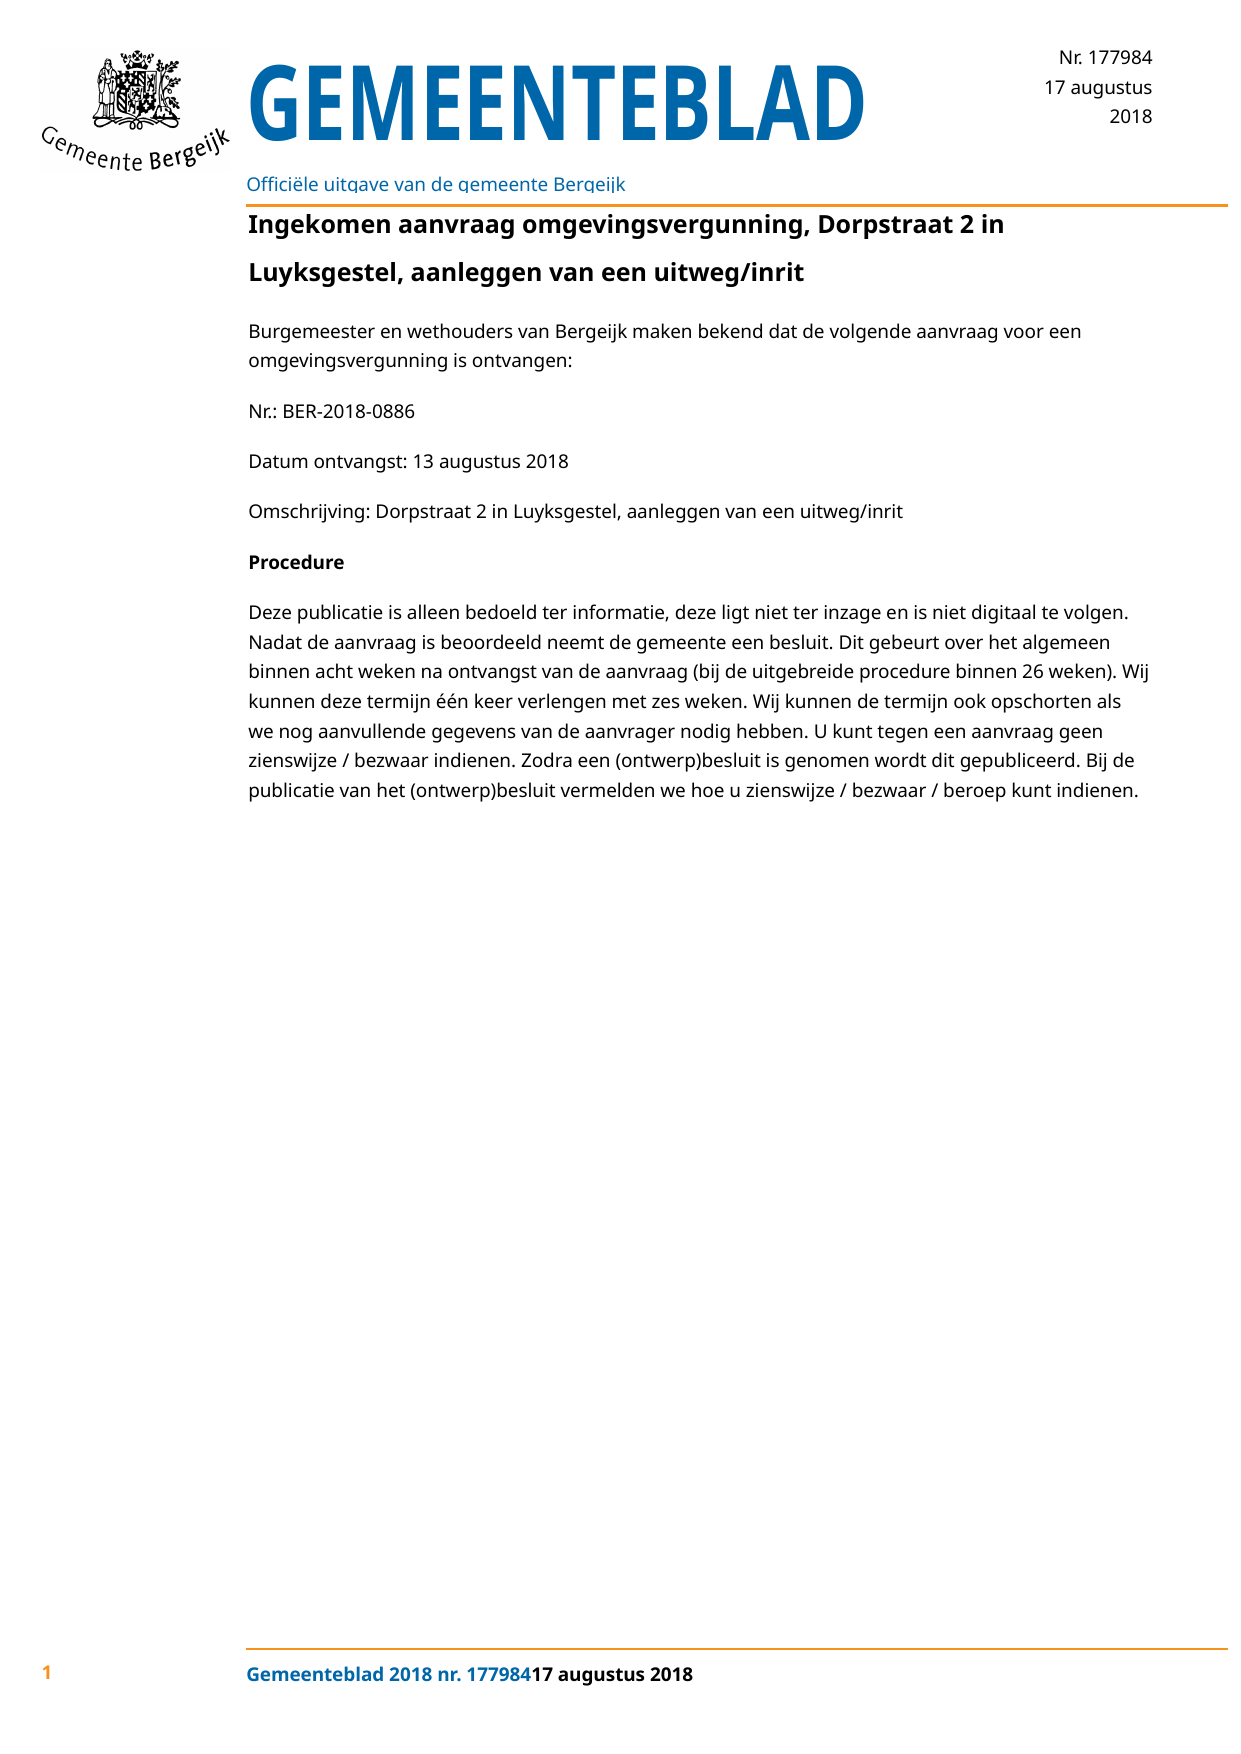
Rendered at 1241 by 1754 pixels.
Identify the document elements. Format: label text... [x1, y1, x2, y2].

text Ingekomen aanvraag omgevingsvergunning, Dorpstraat 2 in Luyksgestel, aanleggen van een uitweg/inrit [248, 207, 1152, 288]
text Burgemeester en wethouders van Bergeijk maken bekend dat de volgende aanvraag voor een omgevingsvergunning is ontvangen: [248, 318, 1152, 373]
text Datum ontvangst: 13 augustus 2018 [248, 448, 1152, 474]
text Omschrijving: Dorpstraat 2 in Luyksgestel, aanleggen van een uitweg/inrit [248, 499, 1152, 524]
text Nr.: BER-2018-0886 [248, 398, 1152, 424]
text Deze publicatie is alleen bedoeld ter informatie, deze ligt niet ter inzage en is niet digitaal te volgen. Nadat de aanvraag is beoordeeld neemt de gemeente een besluit. Dit gebeurt over het algemeen binnen acht weken na ontvangst van de aanvraag (bij de uitgebreide procedure binnen 26 weken). Wij kunnen deze termijn één keer verlengen met zes weken. Wij kunnen de termijn ook opschorten als we nog aanvullende gegevens van de aanvrager nodig hebben. U kunt tegen een aanvraag geen zienswijze / bezwaar indienen. Zodra een (ontwerp)besluit is genomen wordt dit gepubliceerd. Bij de publicatie van het (ontwerp)besluit vermelden we hoe u zienswijze / bezwaar / beroep kunt indienen. [248, 599, 1152, 803]
picture [41, 47, 231, 172]
text Procedure [248, 549, 1152, 575]
